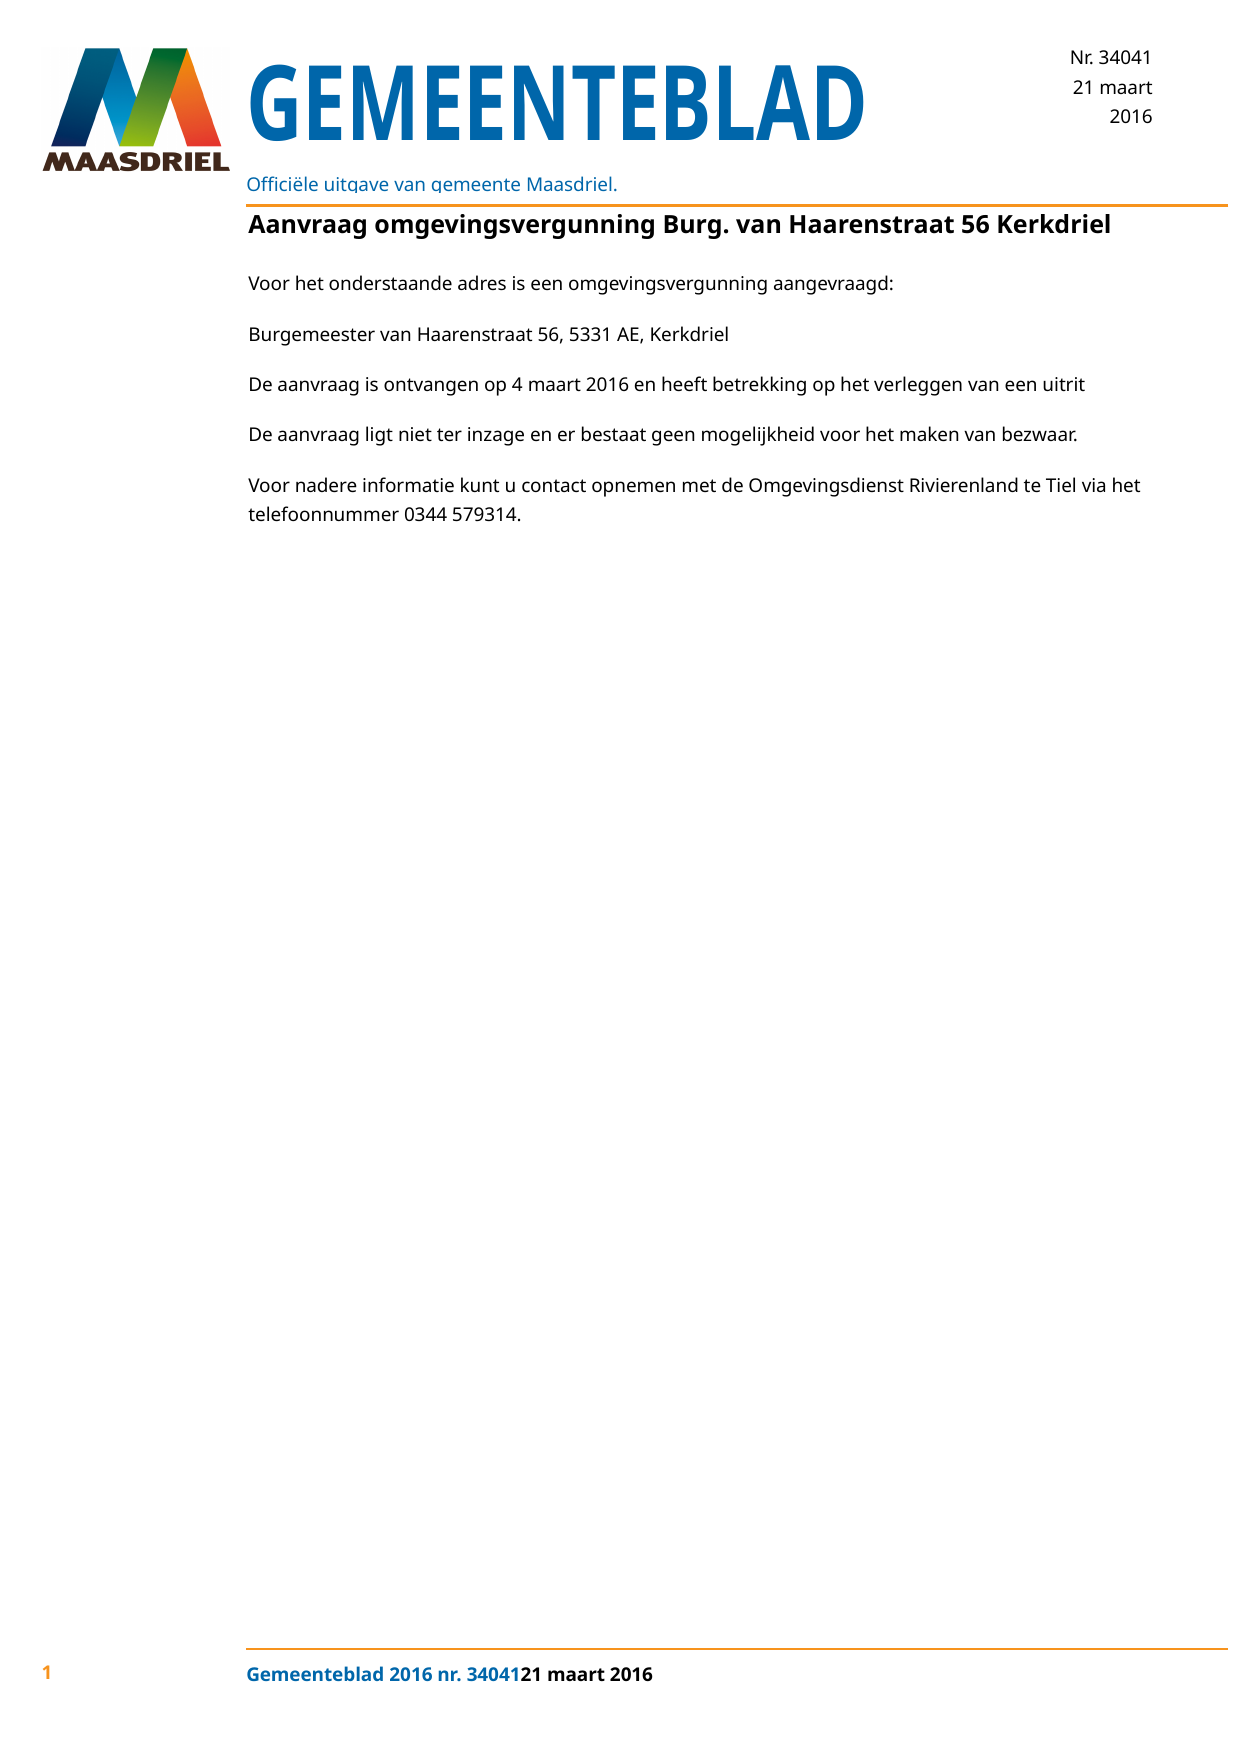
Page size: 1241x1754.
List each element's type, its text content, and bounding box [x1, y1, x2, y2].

text De aanvraag ligt niet ter inzage en er bestaat geen mogelijkheid voor het maken van bezwaar. [248, 422, 1152, 447]
text De aanvraag is ontvangen op 4 maart 2016 en heeft betrekking op het verleggen van een uitrit [248, 371, 1152, 397]
picture [41, 47, 231, 172]
text Voor het onderstaande adres is een omgevingsvergunning aangevraagd: [248, 270, 1152, 296]
text Burgemeester van Haarenstraat 56, 5331 AE, Kerkdriel [248, 321, 1152, 346]
text Voor nadere informatie kunt u contact opnemen met de Omgevingsdienst Rivierenland te Tiel via het telefoonnummer 0344 579314. [248, 472, 1152, 527]
text Aanvraag omgevingsvergunning Burg. van Haarenstraat 56 Kerkdriel [248, 207, 1152, 241]
